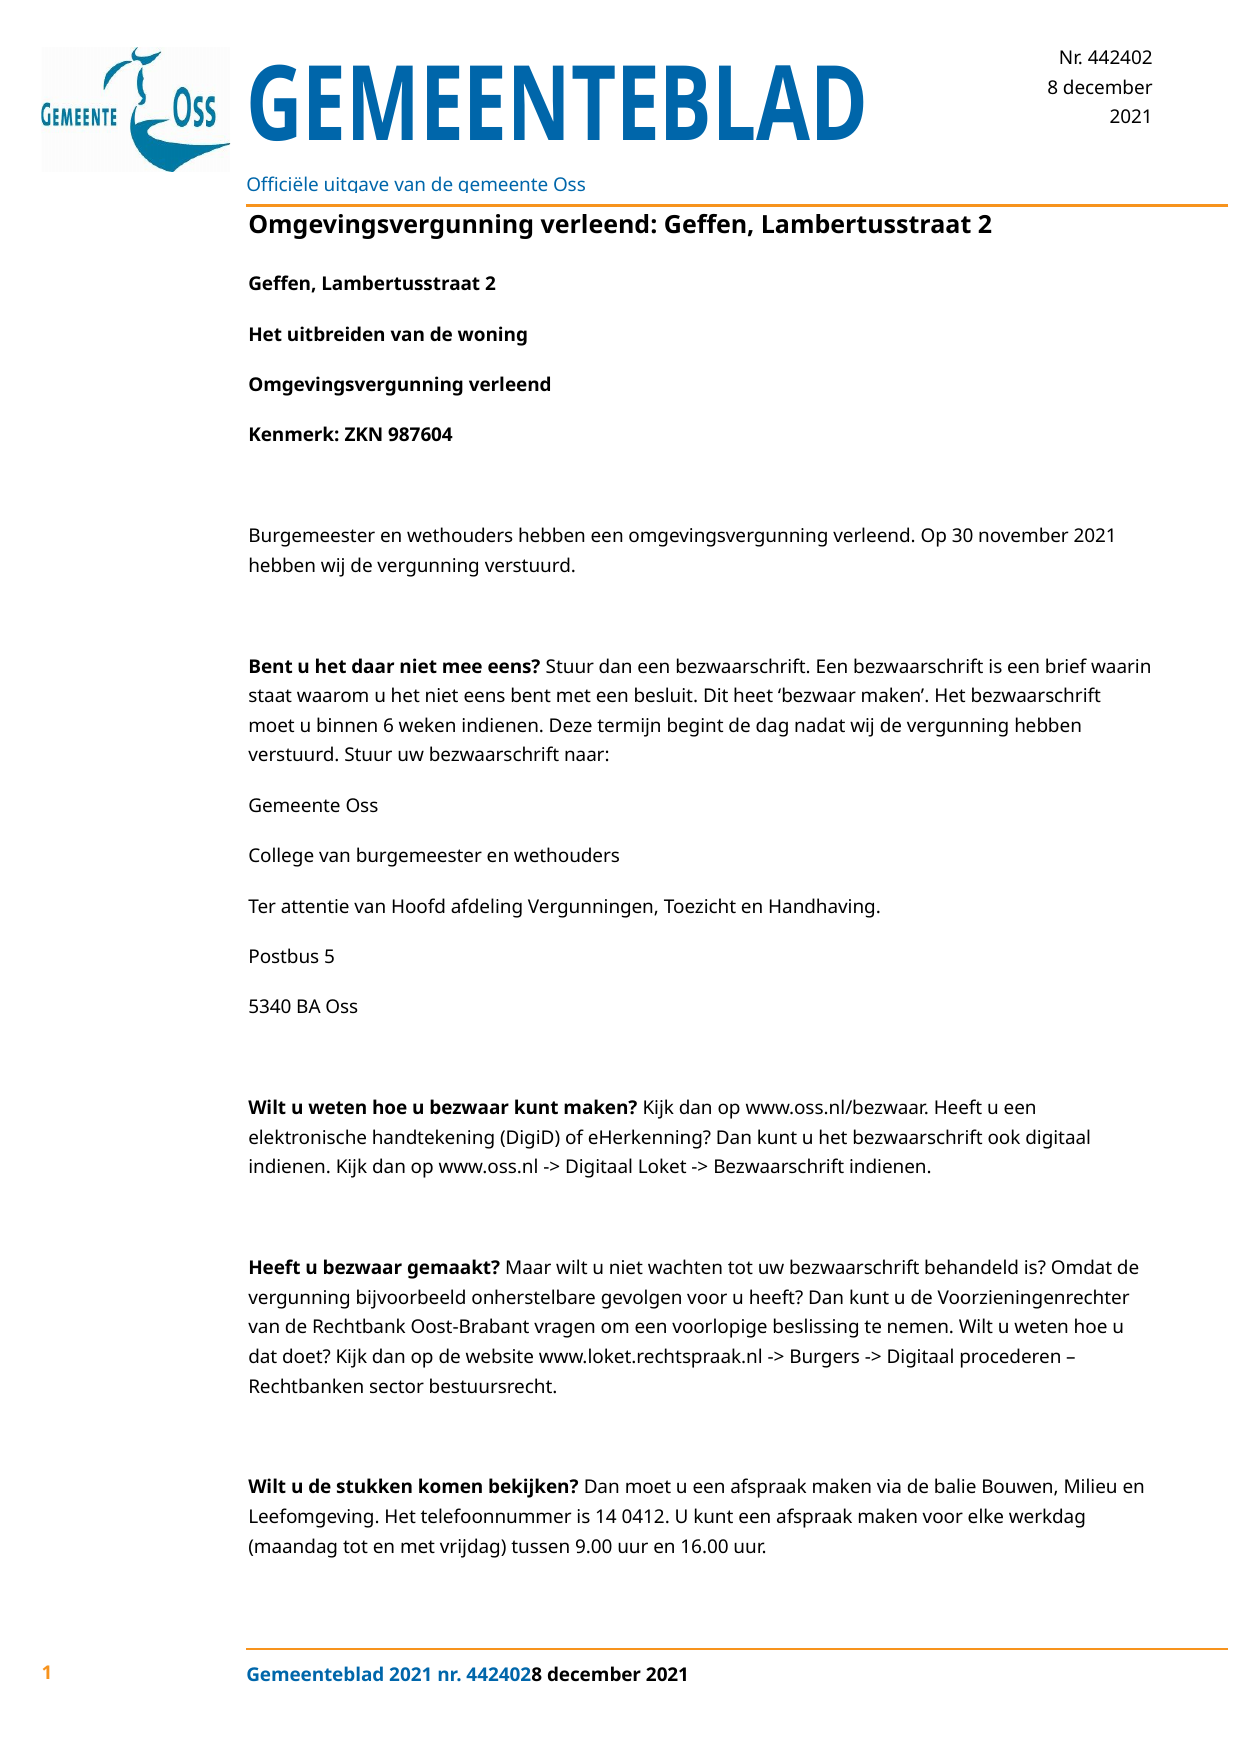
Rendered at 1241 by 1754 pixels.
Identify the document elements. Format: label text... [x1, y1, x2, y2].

text Bent u het daar niet mee eens? Stuur dan een bezwaarschrift. Een bezwaarschrift is een brief waarin staat waarom u het niet eens bent met een besluit. Dit heet ‘bezwaar maken’. Het bezwaarschrift moet u binnen 6 weken indienen. Deze termijn begint de dag nadat wij de vergunning hebben verstuurd. Stuur uw bezwaarschrift naar: [248, 653, 1152, 767]
text Omgevingsvergunning verleend [248, 371, 1152, 397]
text Gemeente Oss [248, 792, 1152, 818]
text Geffen, Lambertusstraat 2 [248, 270, 1152, 296]
text Kenmerk: ZKN 987604 [248, 422, 1152, 447]
picture [41, 47, 231, 172]
text College van burgemeester en wethouders [248, 842, 1152, 868]
text Wilt u de stukken komen bekijken? Dan moet u een afspraak maken via de balie Bouwen, Milieu en Leefomgeving. Het telefoonnummer is 14 0412. U kunt een afspraak maken voor elke werkdag (maandag tot en met vrijdag) tussen 9.00 uur en 16.00 uur. [248, 1474, 1152, 1558]
text Wilt u weten hoe u bezwaar kunt maken? Kijk dan op www.oss.nl/bezwaar. Heeft u een elektronische handtekening (DigiD) of eHerkenning? Dan kunt u het bezwaarschrift ook digitaal indienen. Kijk dan op www.oss.nl -> Digitaal Loket -> Bezwaarschrift indienen. [248, 1094, 1152, 1179]
text Omgevingsvergunning verleend: Geffen, Lambertusstraat 2 [248, 207, 1152, 241]
text 5340 BA Oss [248, 994, 1152, 1019]
text Het uitbreiden van de woning [248, 321, 1152, 346]
text Ter attentie van Hoofd afdeling Vergunningen, Toezicht en Handhaving. [248, 893, 1152, 918]
text Burgemeester en wethouders hebben een omgevingsvergunning verleend. Op 30 november 2021 hebben wij de vergunning verstuurd. [248, 522, 1152, 578]
text Postbus 5 [248, 943, 1152, 969]
text Heeft u bezwaar gemaakt? Maar wilt u niet wachten tot uw bezwaarschrift behandeld is? Omdat de vergunning bijvoorbeeld onherstelbare gevolgen voor u heeft? Dan kunt u de Voorzieningenrechter van de Rechtbank Oost-Brabant vragen om een voorlopige beslissing te nemen. Wilt u weten hoe u dat doet? Kijk dan op de website www.loket.rechtspraak.nl -> Burgers -> Digitaal procederen – Rechtbanken sector bestuursrecht. [248, 1254, 1152, 1398]
